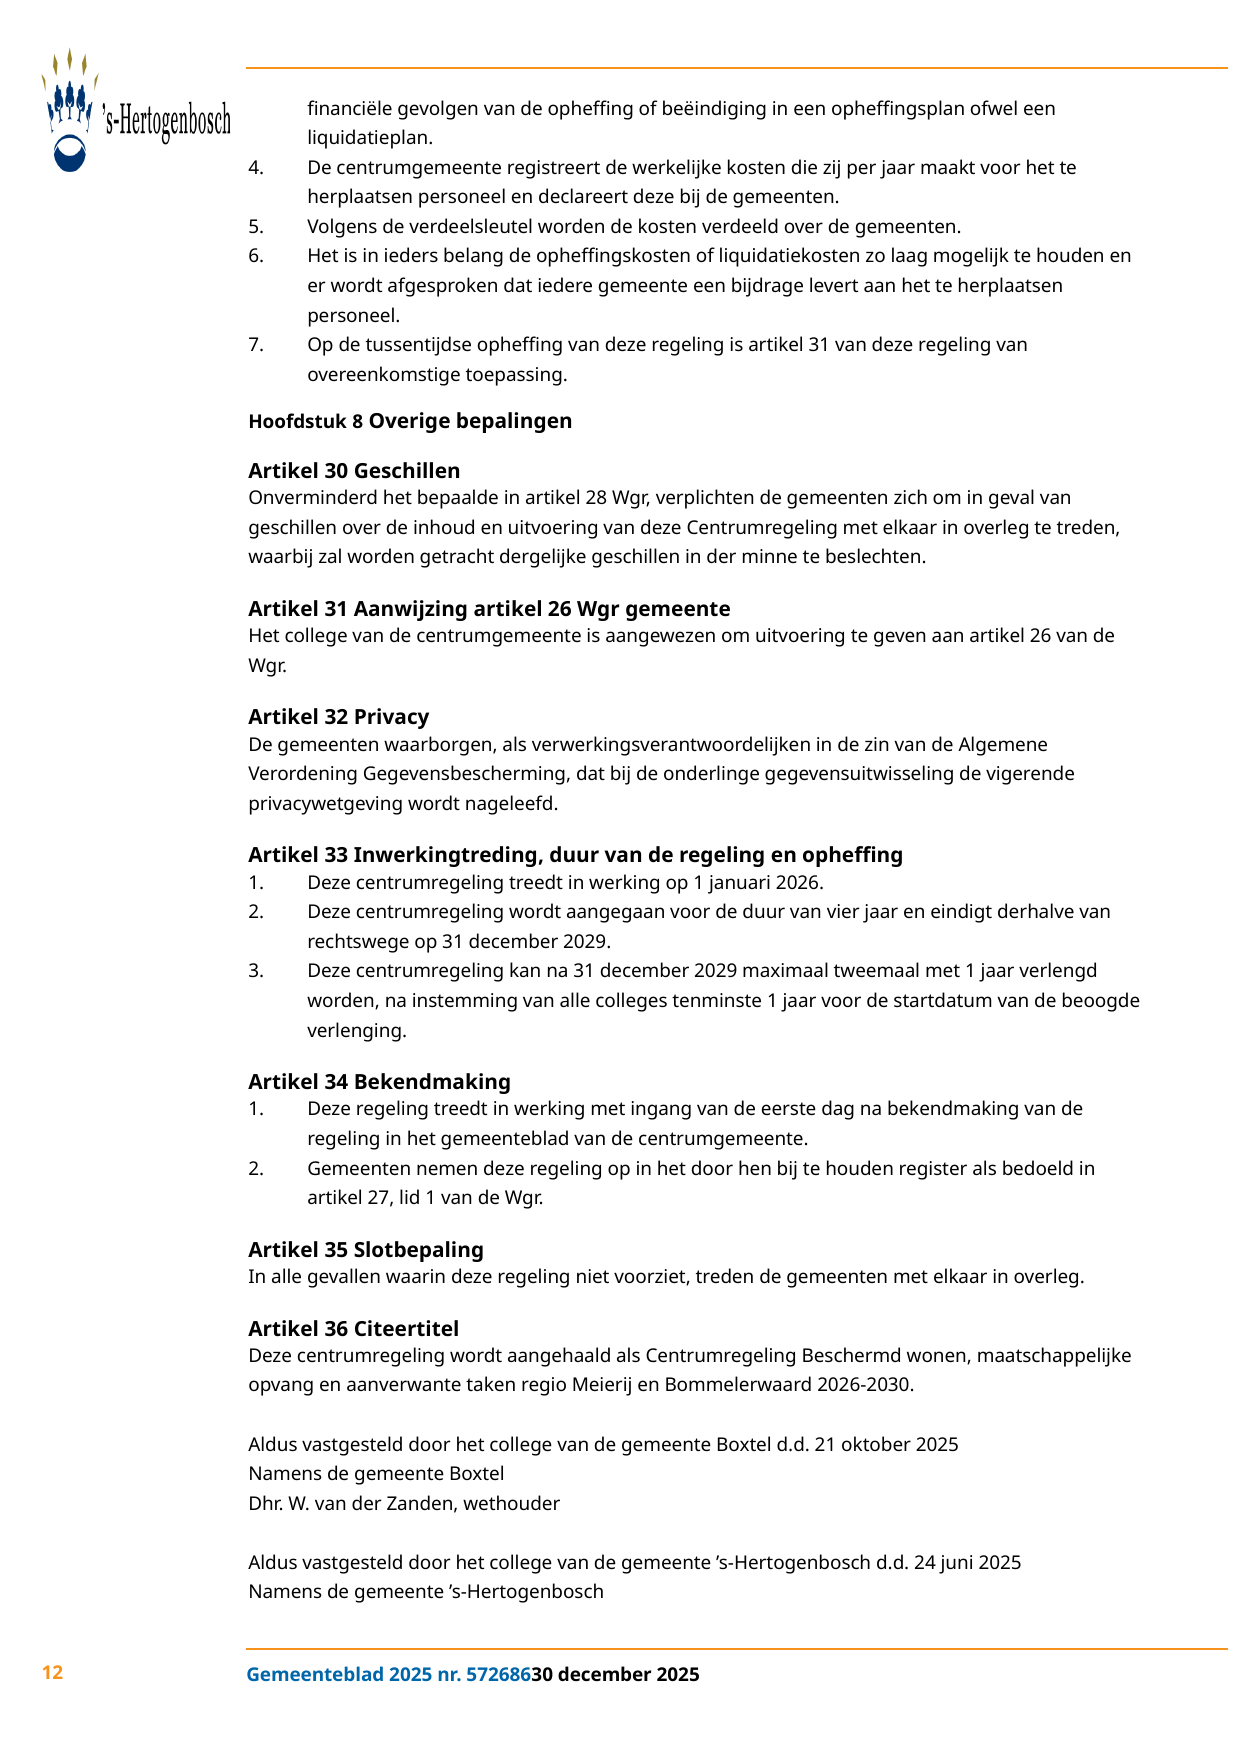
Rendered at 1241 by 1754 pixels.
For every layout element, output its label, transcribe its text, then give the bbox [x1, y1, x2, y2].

text Deze centrumregeling wordt aangehaald als Centrumregeling Beschermd wonen, maatschappelijke opvang en aanverwante taken regio Meierij en Bommelerwaard 2026-2030. [248, 1342, 1152, 1397]
text In alle gevallen waarin deze regeling niet voorziet, treden de gemeenten met elkaar in overleg. [248, 1263, 1152, 1289]
list Deze centrumregeling kan na 31 december 2029 maximaal tweemaal met 1 jaar verlengd worden, na instemming van alle colleges tenminste 1 jaar voor de startdatum van de beoogde verlenging. [248, 958, 1152, 1042]
picture [41, 47, 231, 172]
text Namens de gemeente Boxtel [248, 1460, 1152, 1486]
list Op de tussentijdse opheffing van deze regeling is artikel 31 van deze regeling van overeenkomstige toepassing. [248, 331, 1152, 387]
list Deze centrumregeling treedt in werking op 1 januari 2026. [248, 869, 1152, 894]
text Onverminderd het bepaalde in artikel 28 Wgr, verplichten de gemeenten zich om in geval van geschillen over de inhoud en uitvoering van deze Centrumregeling met elkaar in overleg te treden, waarbij zal worden getracht dergelijke geschillen in der minne te beslechten. [248, 484, 1152, 569]
text Hoofdstuk 8 Overige bepalingen [248, 407, 1152, 435]
list financiële gevolgen van de opheffing of beëindiging in een opheffingsplan ofwel een liquidatieplan. [248, 95, 1152, 150]
text De gemeenten waarborgen, als verwerkingsverantwoordelijken in de zin van de Algemene Verordening Gegevensbescherming, dat bij de onderlinge gegevensuitwisseling de vigerende privacywetgeving wordt nageleefd. [248, 731, 1152, 816]
text Het college van de centrumgemeente is aangewezen om uitvoering te geven aan artikel 26 van de Wgr. [248, 622, 1152, 678]
text Aldus vastgesteld door het college van de gemeente Boxtel d.d. 21 oktober 2025 [248, 1431, 1152, 1457]
text Artikel 34 Bekendmaking [248, 1067, 1152, 1096]
text Aldus vastgesteld door het college van de gemeente ’s-Hertogenbosch d.d. 24 juni 2025 [248, 1549, 1152, 1575]
list Deze centrumregeling wordt aangegaan voor de duur van vier jaar en eindigt derhalve van rechtswege op 31 december 2029. [248, 898, 1152, 954]
list Het is in ieders belang de opheffingskosten of liquidatiekosten zo laag mogelijk te houden en er wordt afgesproken dat iedere gemeente een bijdrage levert aan het te herplaatsen personeel. [248, 243, 1152, 328]
list De centrumgemeente registreert de werkelijke kosten die zij per jaar maakt voor het te herplaatsen personeel en declareert deze bij de gemeenten. [248, 154, 1152, 209]
list Gemeenten nemen deze regeling op in het door hen bij te houden register als bedoeld in artikel 27, lid 1 van de Wgr. [248, 1155, 1152, 1210]
text Namens de gemeente ’s-Hertogenbosch [248, 1579, 1152, 1604]
text Artikel 32 Privacy [248, 702, 1152, 731]
text Artikel 31 Aanwijzing artikel 26 Wgr gemeente [248, 594, 1152, 622]
text Artikel 35 Slotbepaling [248, 1235, 1152, 1263]
text Artikel 30 Geschillen [248, 456, 1152, 484]
list Deze regeling treedt in werking met ingang van de eerste dag na bekendmaking van de regeling in het gemeenteblad van de centrumgemeente. [248, 1096, 1152, 1151]
text Artikel 33 Inwerkingtreding, duur van de regeling en opheffing [248, 840, 1152, 869]
list Volgens de verdeelsleutel worden de kosten verdeeld over de gemeenten. [248, 213, 1152, 239]
text Artikel 36 Citeertitel [248, 1314, 1152, 1342]
text Dhr. W. van der Zanden, wethouder [248, 1490, 1152, 1516]
